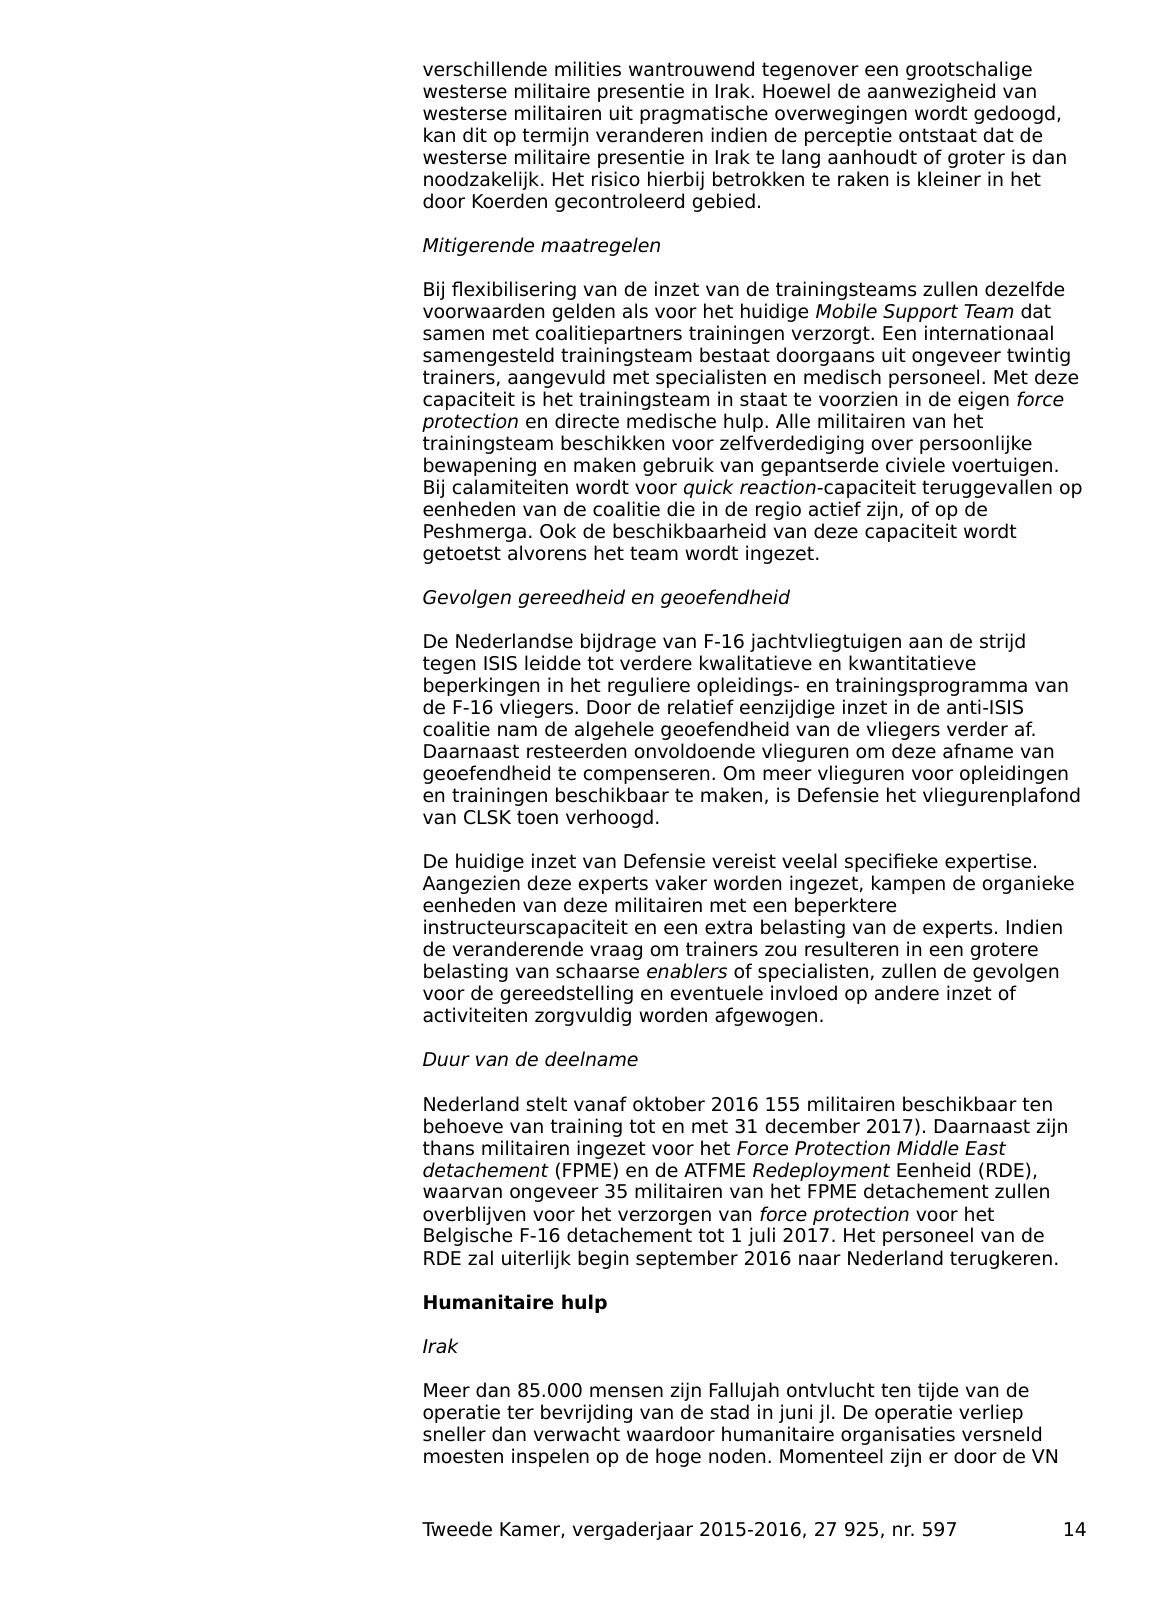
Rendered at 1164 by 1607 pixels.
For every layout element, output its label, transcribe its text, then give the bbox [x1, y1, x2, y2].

text Nederland stelt vanaf oktober 2016 155 militairen beschikbaar ten behoeve van training tot en met 31 december 2017). Daarnaast zijn thans militairen ingezet voor het Force Protection Middle East detachement (FPME) en de ATFME Redeployment Eenheid (RDE), waarvan ongeveer 35 militairen van het FPME detachement zullen overblijven voor het verzorgen van force protection voor het Belgische F-16 detachement tot 1 juli 2017. Het personeel van de RDE zal uiterlijk begin september 2016 naar Nederland terugkeren. [422, 1093, 1087, 1269]
text Meer dan 85.000 mensen zijn Fallujah ontvlucht ten tijde van de operatie ter bevrijding van de stad in juni jl. De operatie verliep sneller dan verwacht waardoor humanitaire organisaties versneld moesten inspelen op de hoge noden. Momenteel zijn er door de VN [422, 1380, 1087, 1468]
text De Nederlandse bijdrage van F-16 jachtvliegtuigen aan de strijd tegen ISIS leidde tot verdere kwalitatieve en kwantitatieve beperkingen in het reguliere opleidings- en trainingsprogramma van de F-16 vliegers. Door de relatief eenzijdige inzet in de anti-ISIS coalitie nam de algehele geoefendheid van de vliegers verder af. Daarnaast resteerden onvoldoende vlieguren om deze afname van geoefendheid te compenseren. Om meer vlieguren voor opleidingen en trainingen beschikbaar te maken, is Defensie het vliegurenplafond van CLSK toen verhoogd. [422, 631, 1087, 829]
text De huidige inzet van Defensie vereist veelal specifieke expertise. Aangezien deze experts vaker worden ingezet, kampen de organieke eenheden van deze militairen met een beperktere instructeurscapaciteit en een extra belasting van de experts. Indien de veranderende vraag om trainers zou resulteren in een grotere belasting van schaarse enablers of specialisten, zullen de gevolgen voor de gereedstelling en eventuele invloed op andere inzet of activiteiten zorgvuldig worden afgewogen. [422, 851, 1087, 1027]
subtitle Irak [422, 1336, 1087, 1358]
text Bij flexibilisering van de inzet van de trainingsteams zullen dezelfde voorwaarden gelden als voor het huidige Mobile Support Team dat samen met coalitiepartners trainingen verzorgt. Een internationaal samengesteld trainingsteam bestaat doorgaans uit ongeveer twintig trainers, aangevuld met specialisten en medisch personeel. Met deze capaciteit is het trainingsteam in staat te voorzien in de eigen force protection en directe medische hulp. Alle militairen van het trainingsteam beschikken voor zelfverdediging over persoonlijke bewapening en maken gebruik van gepantserde civiele voertuigen. Bij calamiteiten wordt voor quick reaction-capaciteit teruggevallen op eenheden van de coalitie die in de regio actief zijn, of op de Peshmerga. Ook de beschikbaarheid van deze capaciteit wordt getoetst alvorens het team wordt ingezet. [422, 279, 1087, 565]
subtitle Humanitaire hulp [422, 1292, 1087, 1313]
subtitle Mitigerende maatregelen [422, 235, 1087, 257]
text verschillende milities wantrouwend tegenover een grootschalige westerse militaire presentie in Irak. Hoewel de aanwezigheid van westerse militairen uit pragmatische overwegingen wordt gedoogd, kan dit op termijn veranderen indien de perceptie ontstaat dat de westerse militaire presentie in Irak te lang aanhoudt of groter is dan noodzakelijk. Het risico hierbij betrokken te raken is kleiner in het door Koerden gecontroleerd gebied. [422, 59, 1087, 213]
subtitle Duur van de deelname [422, 1049, 1087, 1071]
subtitle Gevolgen gereedheid en geoefendheid [422, 587, 1087, 609]
